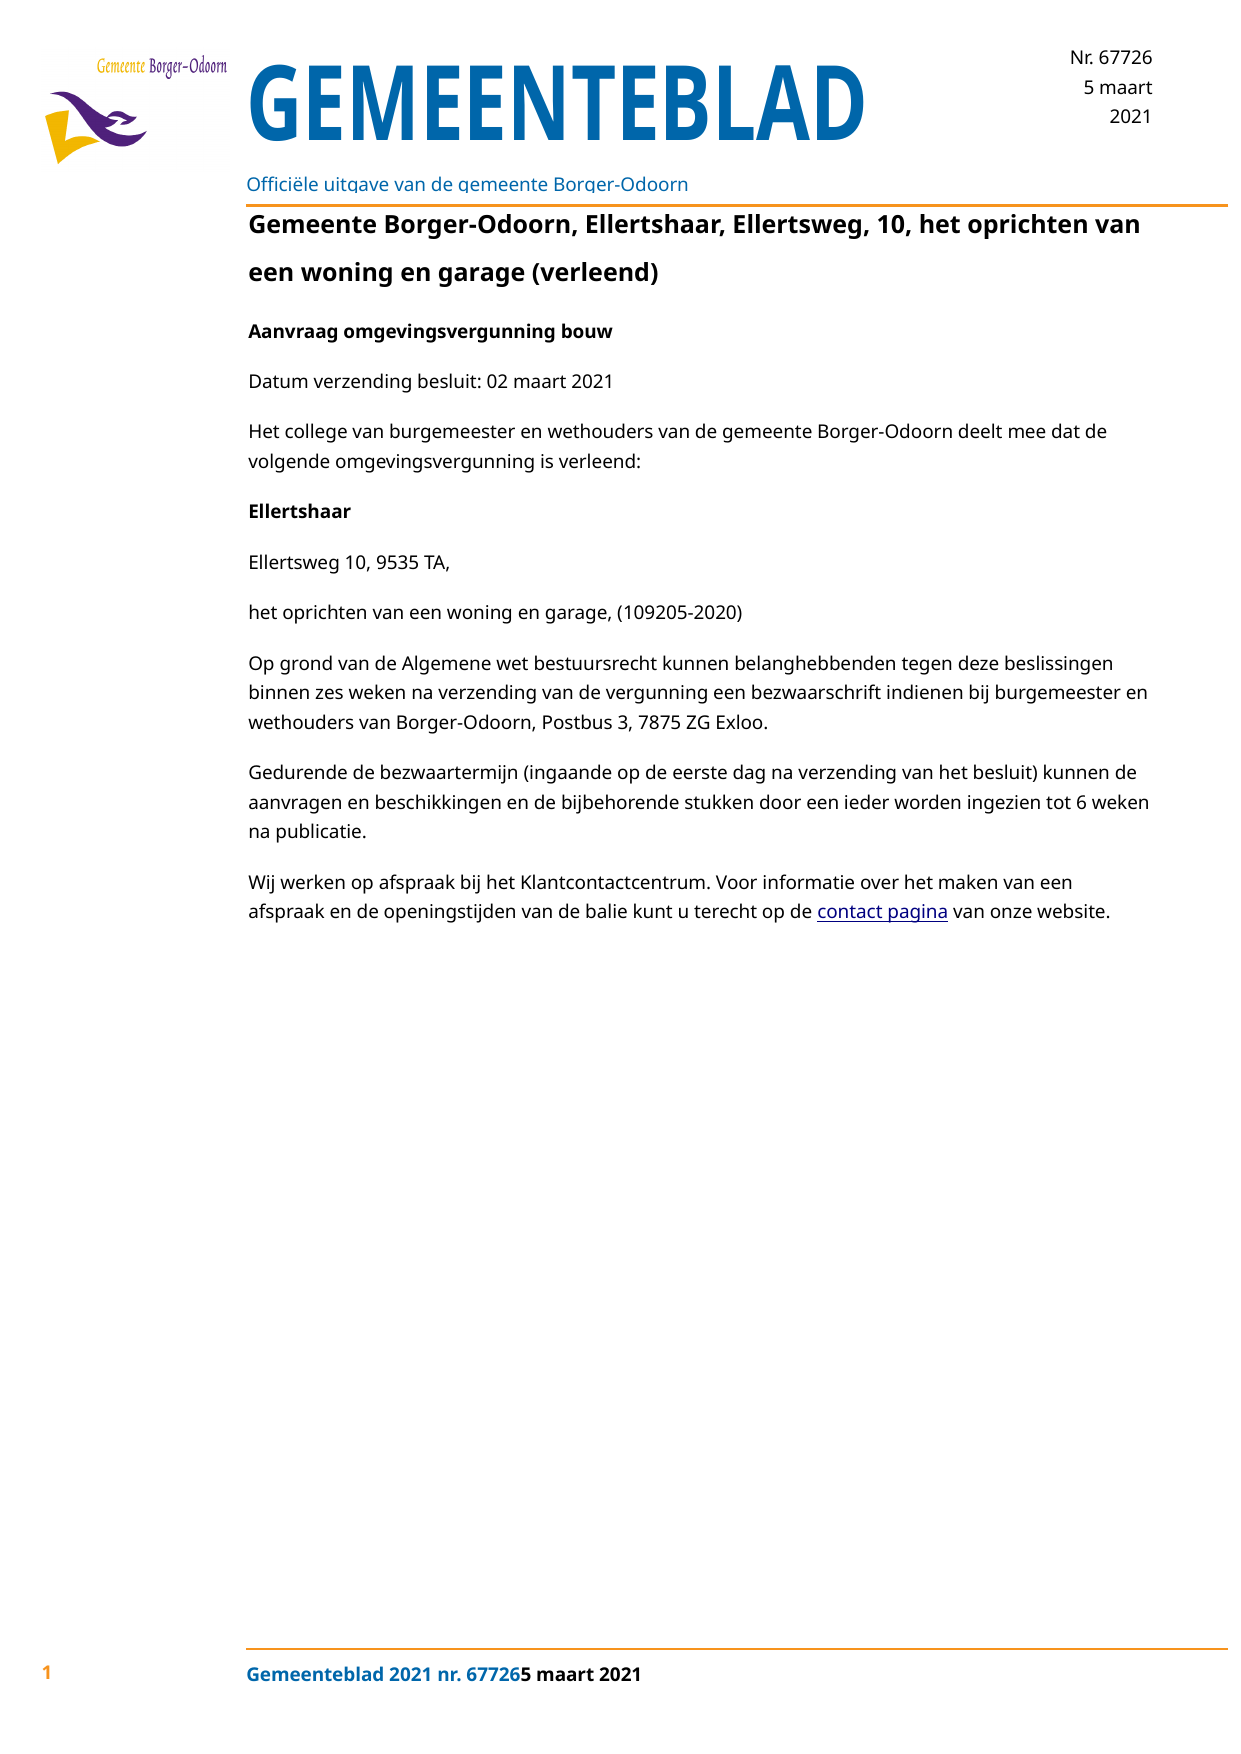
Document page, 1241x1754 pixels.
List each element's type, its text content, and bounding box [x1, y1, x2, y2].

text Gedurende de bezwaartermijn (ingaande op de eerste dag na verzending van het besluit) kunnen de aanvragen en beschikkingen en de bijbehorende stukken door een ieder worden ingezien tot 6 weken na publicatie. [248, 759, 1152, 844]
text Het college van burgemeester en wethouders van de gemeente Borger-Odoorn deelt mee dat de volgende omgevingsvergunning is verleend: [248, 419, 1152, 474]
text Aanvraag omgevingsvergunning bouw [248, 318, 1152, 344]
text Wij werken op afspraak bij het Klantcontactcentrum. Voor informatie over het maken van een afspraak en de openingstijden van de balie kunt u terecht op de contact pagina van onze website. [248, 869, 1152, 924]
text Datum verzending besluit: 02 maart 2021 [248, 368, 1152, 394]
text Gemeente Borger-Odoorn, Ellertshaar, Ellertsweg, 10, het oprichten van een woning en garage (verleend) [248, 207, 1152, 288]
text het oprichten van een woning en garage, (109205-2020) [248, 599, 1152, 625]
text Ellertsweg 10, 9535 TA, [248, 549, 1152, 575]
text Op grond van de Algemene wet bestuursrecht kunnen belanghebbenden tegen deze beslissingen binnen zes weken na verzending van de vergunning een bezwaarschrift indienen bij burgemeester en wethouders van Borger-Odoorn, Postbus 3, 7875 ZG Exloo. [248, 650, 1152, 735]
picture [41, 47, 231, 172]
text Ellertshaar [248, 499, 1152, 524]
